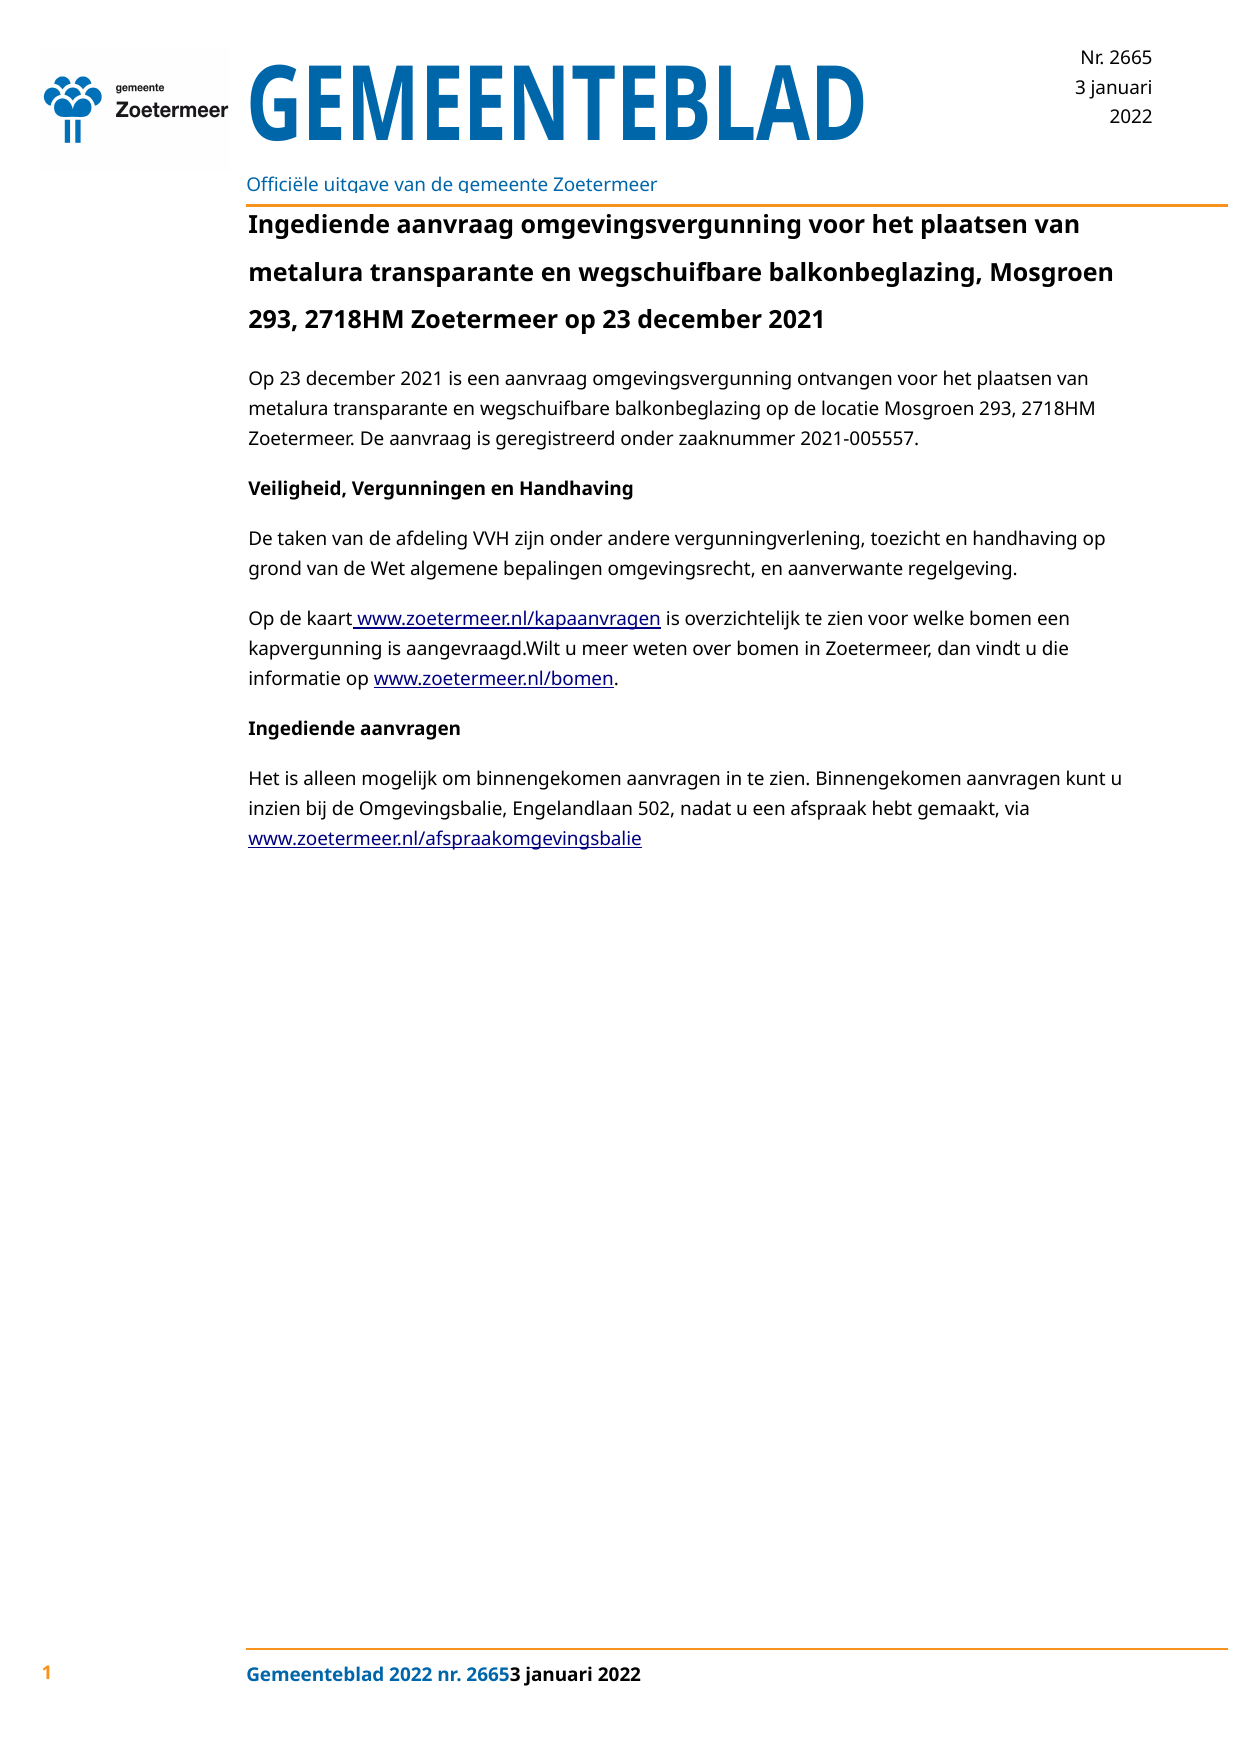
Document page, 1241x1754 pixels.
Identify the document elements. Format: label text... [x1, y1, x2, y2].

picture [41, 47, 231, 172]
text Het is alleen mogelijk om binnengekomen aanvragen in te zien. Binnengekomen aanvragen kunt u inzien bij de Omgevingsbalie, Engelandlaan 502, nadat u een afspraak hebt gemaakt, via www.zoetermeer.nl/afspraakomgevingsbalie [248, 766, 1152, 850]
text Ingediende aanvraag omgevingsvergunning voor het plaatsen van metalura transparante en wegschuifbare balkonbeglazing, Mosgroen 293, 2718HM Zoetermeer op 23 december 2021 [248, 207, 1152, 336]
text Op 23 december 2021 is een aanvraag omgevingsvergunning ontvangen voor het plaatsen van metalura transparante en wegschuifbare balkonbeglazing op de locatie Mosgroen 293, 2718HM Zoetermeer. De aanvraag is geregistreerd onder zaaknummer 2021-005557. [248, 366, 1152, 450]
text De taken van de afdeling VVH zijn onder andere vergunningverlening, toezicht en handhaving op grond van de Wet algemene bepalingen omgevingsrecht, en aanverwante regelgeving. [248, 526, 1152, 581]
text Op de kaart www.zoetermeer.nl/kapaanvragen is overzichtelijk te zien voor welke bomen een kapvergunning is aangevraagd.Wilt u meer weten over bomen in Zoetermeer, dan vindt u die informatie op www.zoetermeer.nl/bomen. [248, 606, 1152, 690]
text Veiligheid, Vergunningen en Handhaving [248, 475, 1152, 501]
text Ingediende aanvragen [248, 715, 1152, 741]
